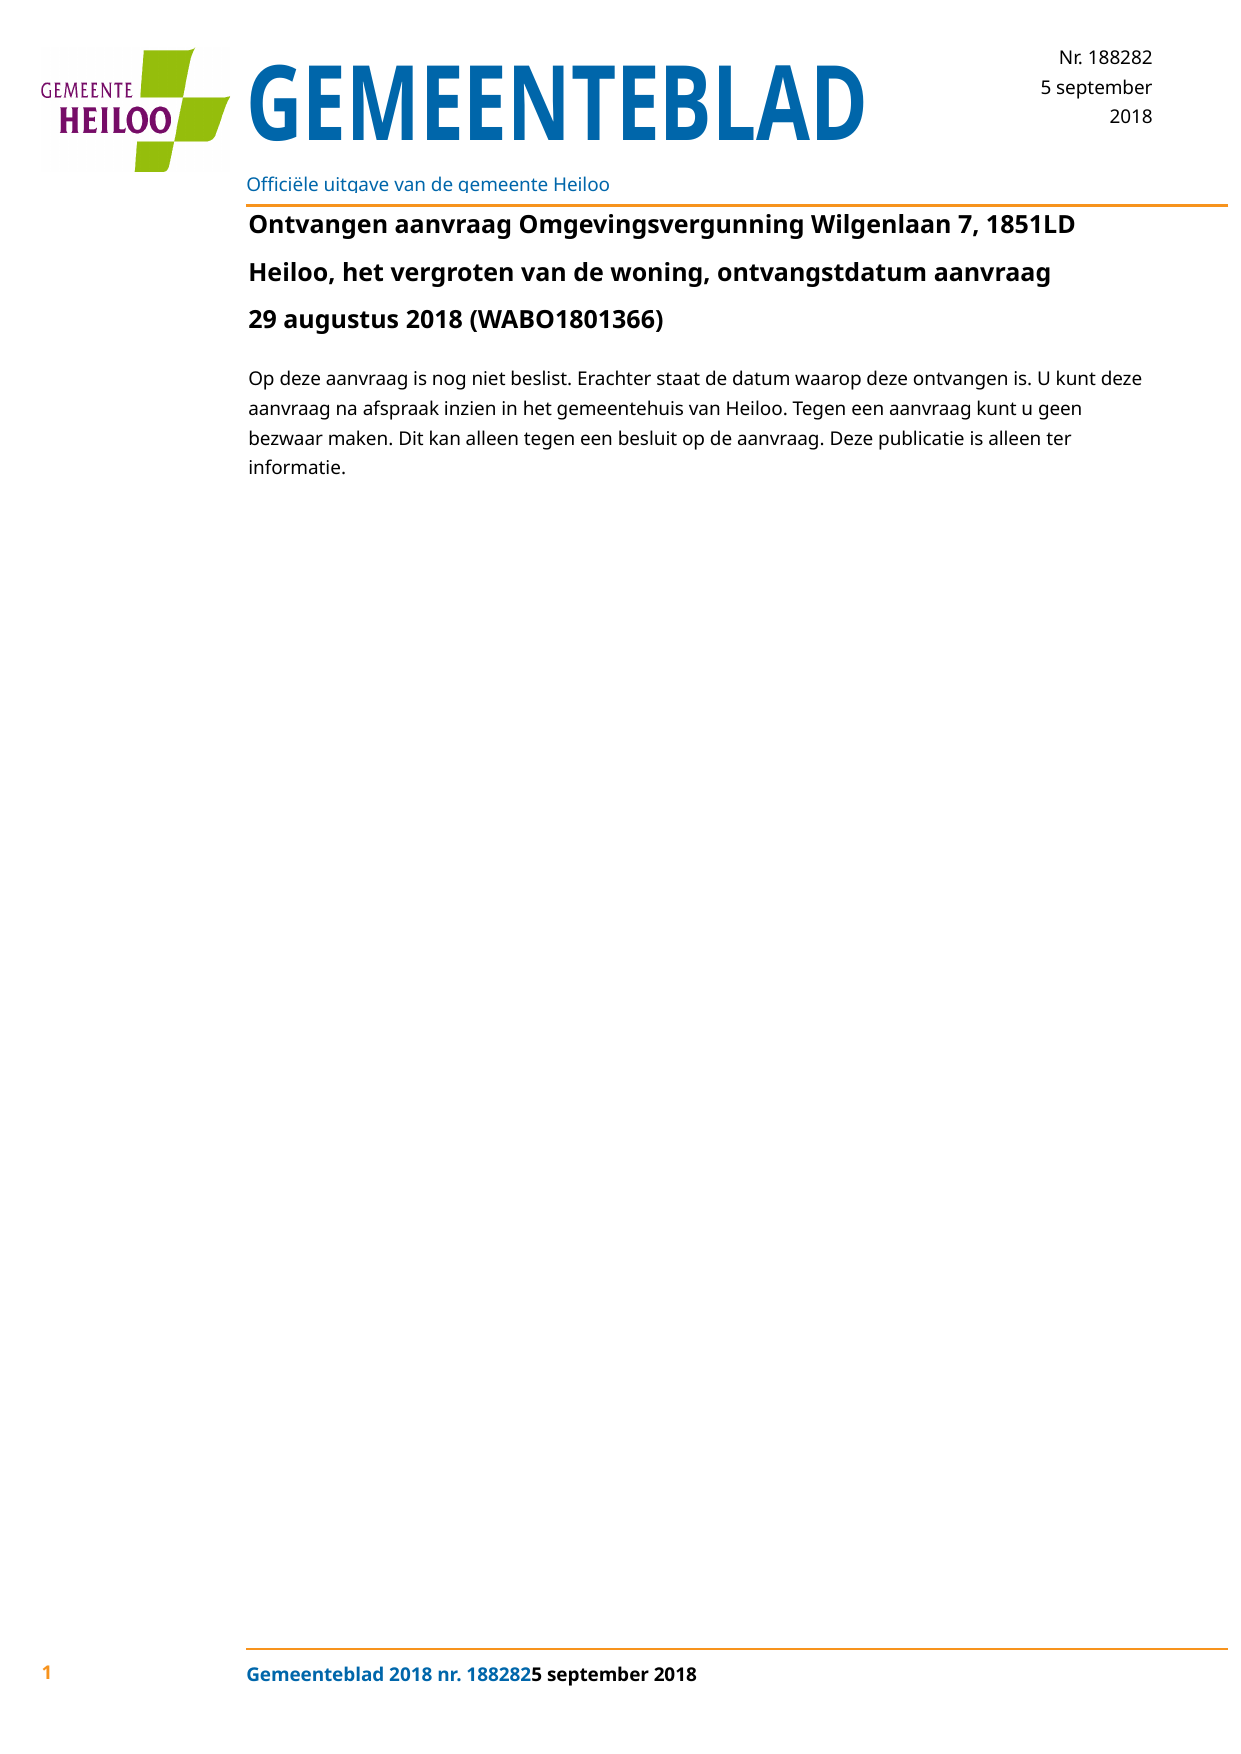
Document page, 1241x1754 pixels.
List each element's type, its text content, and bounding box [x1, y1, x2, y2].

picture [41, 47, 231, 172]
text Op deze aanvraag is nog niet beslist. Erachter staat de datum waarop deze ontvangen is. U kunt deze aanvraag na afspraak inzien in het gemeentehuis van Heiloo. Tegen een aanvraag kunt u geen bezwaar maken. Dit kan alleen tegen een besluit op de aanvraag. Deze publicatie is alleen ter informatie. [248, 366, 1152, 480]
text Ontvangen aanvraag Omgevingsvergunning Wilgenlaan 7, 1851LD Heiloo, het vergroten van de woning, ontvangstdatum aanvraag 29 augustus 2018 (WABO1801366) [248, 207, 1152, 336]
